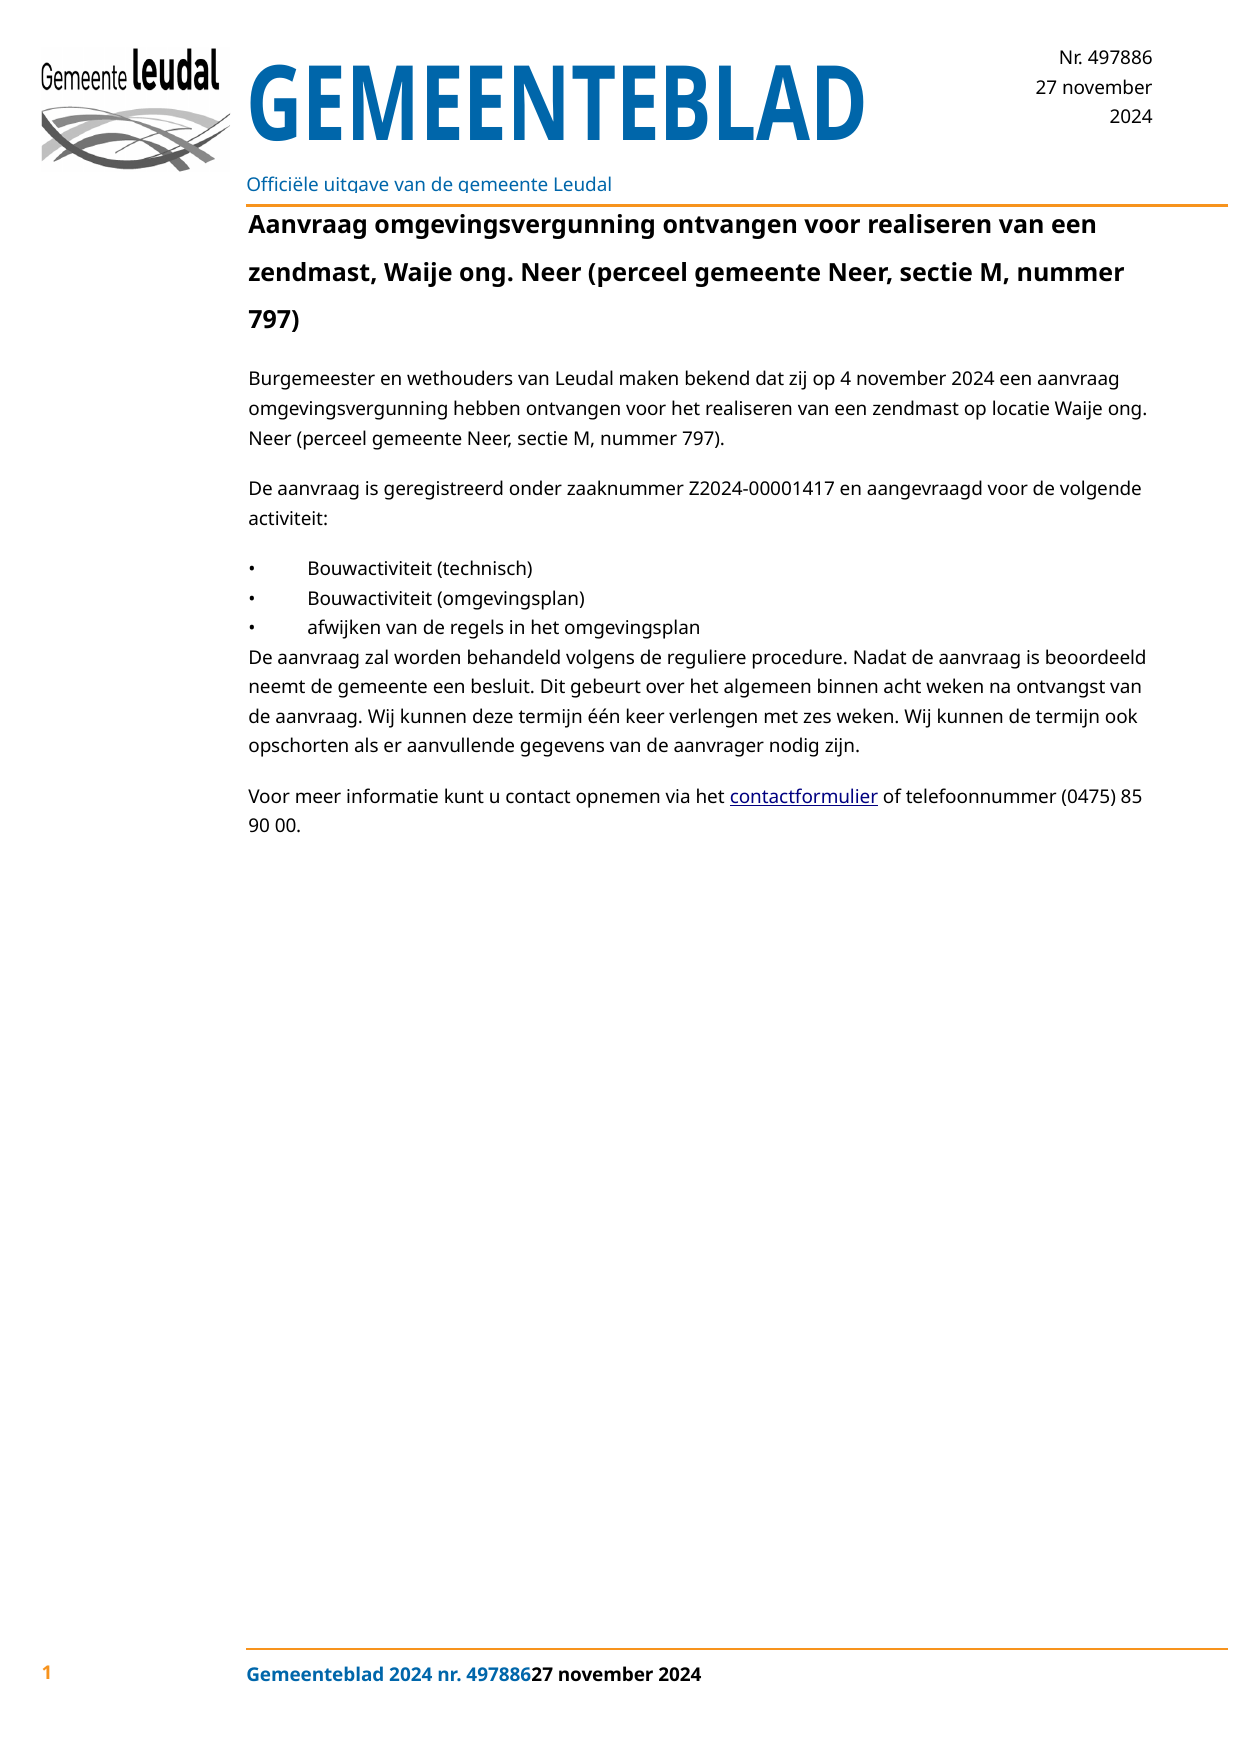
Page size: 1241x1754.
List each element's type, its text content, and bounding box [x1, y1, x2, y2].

text De aanvraag is geregistreerd onder zaaknummer Z2024-00001417 en aangevraagd voor de volgende activiteit: [248, 475, 1152, 530]
text Burgemeester en wethouders van Leudal maken bekend dat zij op 4 november 2024 een aanvraag omgevingsvergunning hebben ontvangen voor het realiseren van een zendmast op locatie Waije ong. Neer (perceel gemeente Neer, sectie M, nummer 797). [248, 366, 1152, 450]
list afwijken van de regels in het omgevingsplan [248, 614, 1152, 640]
text Voor meer informatie kunt u contact opnemen via het contactformulier of telefoonnummer (0475) 85 90 00. [248, 783, 1152, 838]
text Aanvraag omgevingsvergunning ontvangen voor realiseren van een zendmast, Waije ong. Neer (perceel gemeente Neer, sectie M, nummer 797) [248, 207, 1152, 336]
picture [41, 47, 231, 172]
list Bouwactiviteit (omgevingsplan) [248, 585, 1152, 610]
list Bouwactiviteit (technisch) [248, 555, 1152, 581]
text De aanvraag zal worden behandeld volgens de reguliere procedure. Nadat de aanvraag is beoordeeld neemt de gemeente een besluit. Dit gebeurt over het algemeen binnen acht weken na ontvangst van de aanvraag. Wij kunnen deze termijn één keer verlengen met zes weken. Wij kunnen de termijn ook opschorten als er aanvullende gegevens van de aanvrager nodig zijn. [248, 644, 1152, 758]
